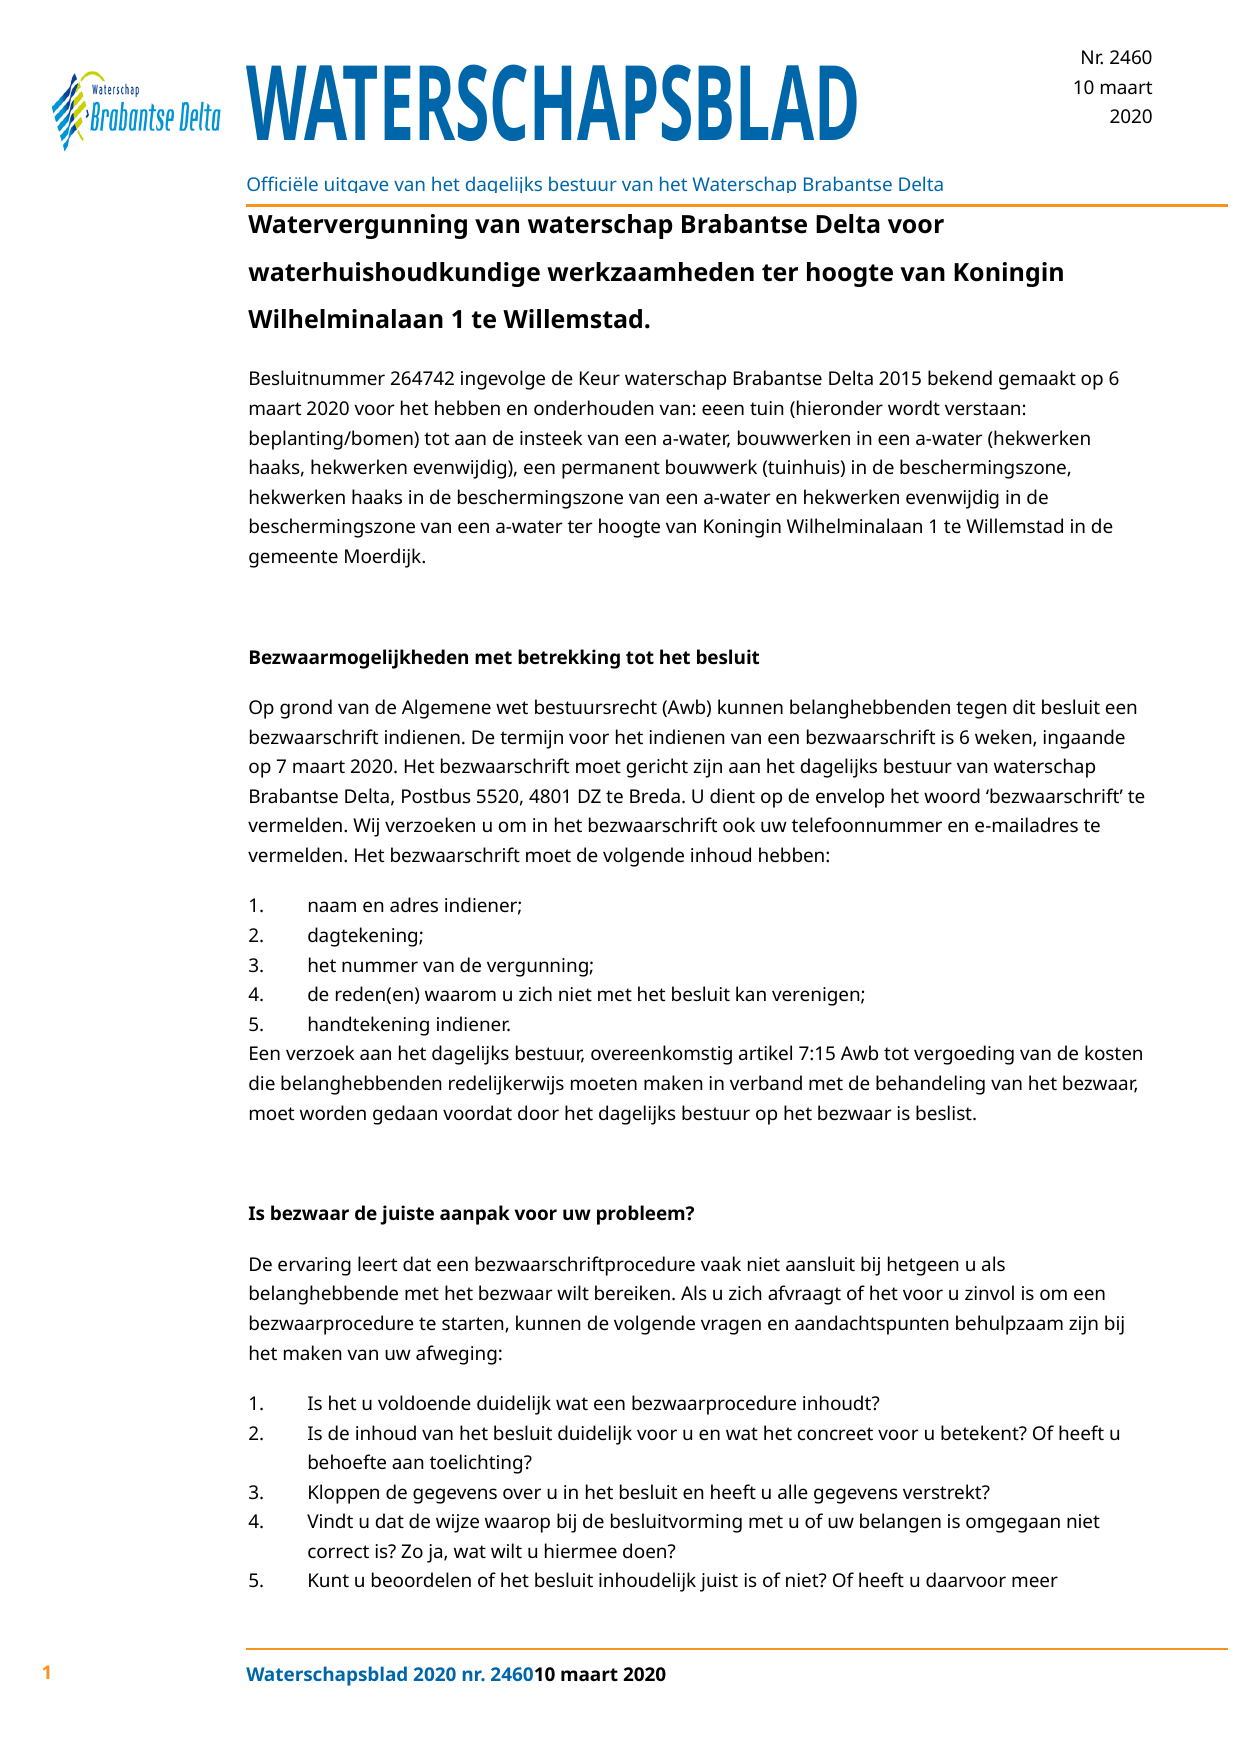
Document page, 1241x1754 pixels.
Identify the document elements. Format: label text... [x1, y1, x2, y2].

text Op grond van de Algemene wet bestuursrecht (Awb) kunnen belanghebbenden tegen dit besluit een bezwaarschrift indienen. De termijn voor het indienen van een bezwaarschrift is 6 weken, ingaande op 7 maart 2020. Het bezwaarschrift moet gericht zijn aan het dagelijks bestuur van waterschap Brabantse Delta, Postbus 5520, 4801 DZ te Breda. U dient op de envelop het woord ‘bezwaarschrift’ te vermelden. Wij verzoeken u om in het bezwaarschrift ook uw telefoonnummer en e‑mailadres te vermelden. Het bezwaarschrift moet de volgende inhoud hebben: [248, 694, 1152, 868]
text Een verzoek aan het dagelijks bestuur, overeenkomstig artikel 7:15 Awb tot vergoeding van de kosten die belanghebbenden redelijkerwijs moeten maken in verband met de behandeling van het bezwaar, moet worden gedaan voordat door het dagelijks bestuur op het bezwaar is beslist. [248, 1041, 1152, 1125]
list Is de inhoud van het besluit duidelijk voor u en wat het concreet voor u betekent? Of heeft u behoefte aan toelichting? [248, 1420, 1152, 1475]
picture [41, 47, 231, 172]
list de reden(en) waarom u zich niet met het besluit kan verenigen; [248, 981, 1152, 1007]
text Besluitnummer 264742 ingevolge de Keur waterschap Brabantse Delta 2015 bekend gemaakt op 6 maart 2020 voor het hebben en onderhouden van: eeen tuin (hieronder wordt verstaan: beplanting/bomen) tot aan de insteek van een a-water, bouwwerken in een a-water (hekwerken haaks, hekwerken evenwijdig), een permanent bouwwerk (tuinhuis) in de beschermingszone, hekwerken haaks in de beschermingszone van een a-water en hekwerken evenwijdig in de beschermingszone van een a-water ter hoogte van Koningin Wilhelminalaan 1 te Willemstad in de gemeente Moerdijk. [248, 366, 1152, 569]
list dagtekening; [248, 922, 1152, 948]
text Is bezwaar de juiste aanpak voor uw probleem? [248, 1201, 1152, 1226]
list het nummer van de vergunning; [248, 952, 1152, 977]
list Kunt u beoordelen of het besluit inhoudelijk juist is of niet? Of heeft u daarvoor meer [248, 1568, 1152, 1593]
text De ervaring leert dat een bezwaarschriftprocedure vaak niet aansluit bij hetgeen u als belanghebbende met het bezwaar wilt bereiken. Als u zich afvraagt of het voor u zinvol is om een bezwaarprocedure te starten, kunnen de volgende vragen en aandachtspunten behulpzaam zijn bij het maken van uw afweging: [248, 1251, 1152, 1365]
text Bezwaarmogelijkheden met betrekking tot het besluit [248, 644, 1152, 669]
list handtekening indiener. [248, 1011, 1152, 1037]
list Vindt u dat de wijze waarop bij de besluitvorming met u of uw belangen is omgegaan niet correct is? Zo ja, wat wilt u hiermee doen? [248, 1508, 1152, 1564]
list Is het u voldoende duidelijk wat een bezwaarprocedure inhoudt? [248, 1390, 1152, 1416]
text Watervergunning van waterschap Brabantse Delta voor waterhuishoudkundige werkzaamheden ter hoogte van Koningin Wilhelminalaan 1 te Willemstad. [248, 207, 1152, 336]
list Kloppen de gegevens over u in het besluit en heeft u alle gegevens verstrekt? [248, 1479, 1152, 1504]
list naam en adres indiener; [248, 893, 1152, 918]
